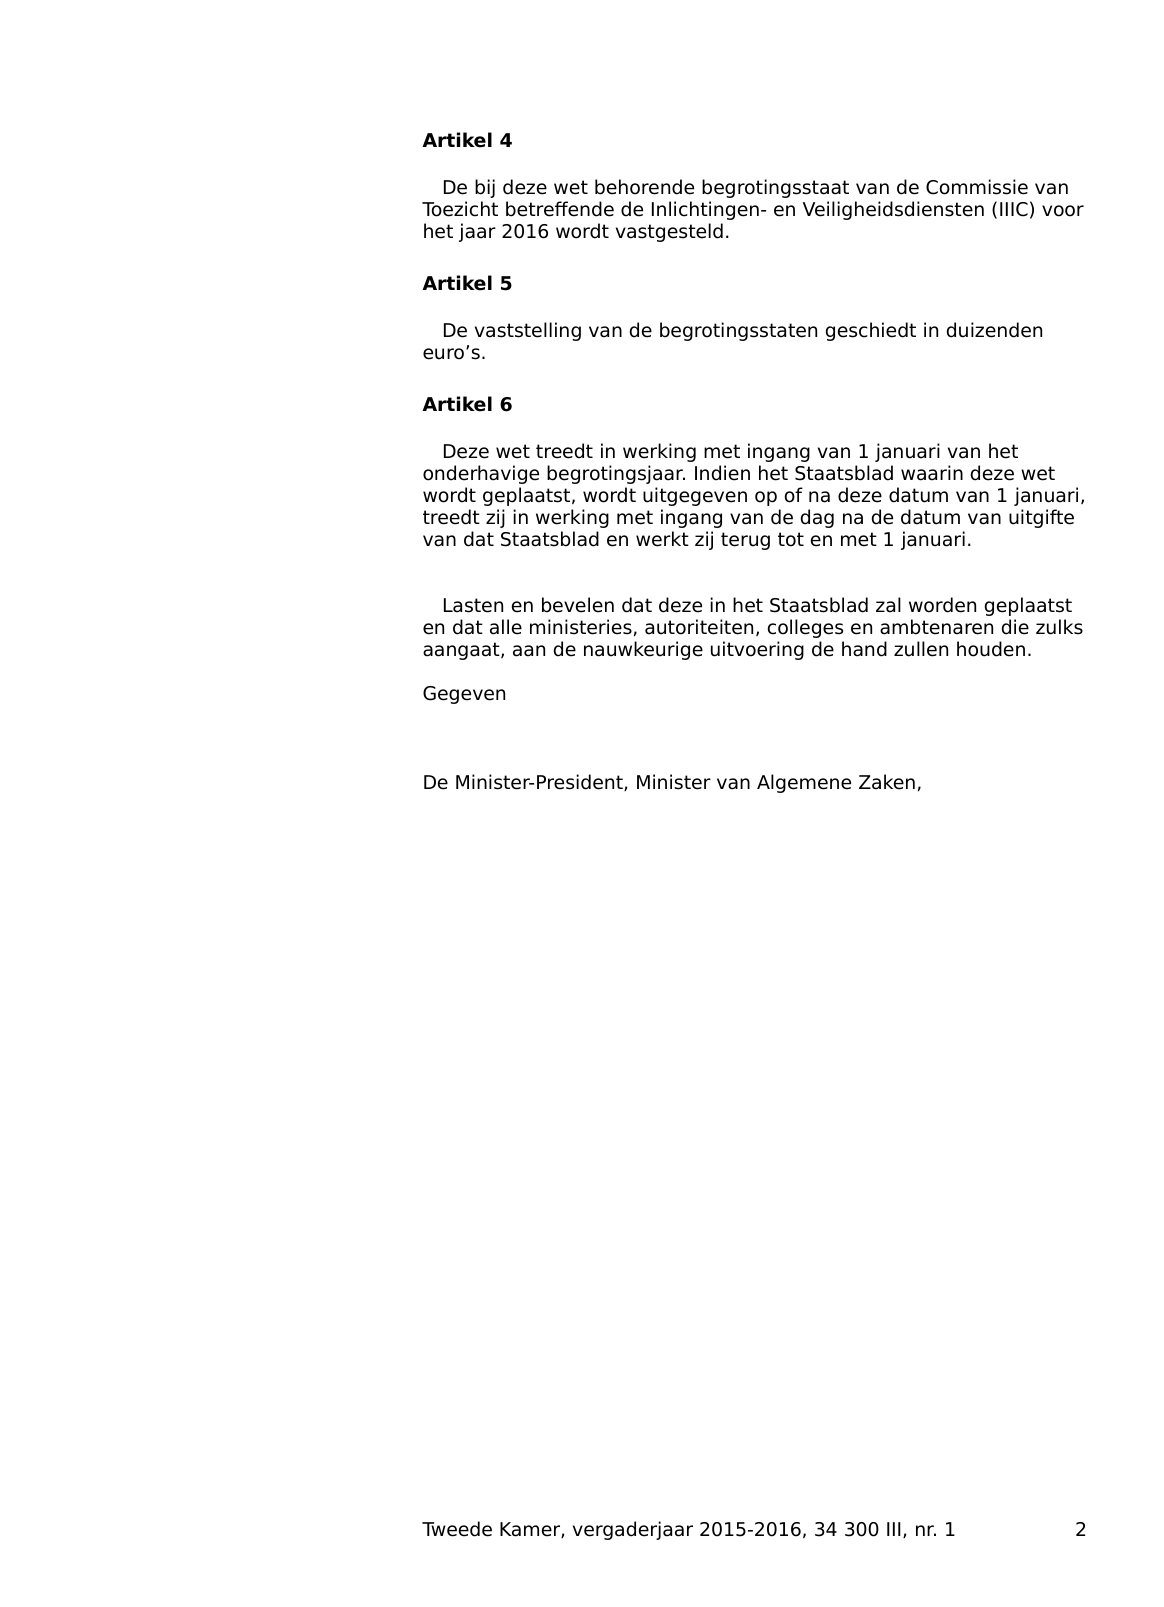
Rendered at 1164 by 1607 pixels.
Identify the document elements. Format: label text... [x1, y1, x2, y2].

subtitle Artikel 5 [422, 273, 1087, 295]
text De bij deze wet behorende begrotingsstaat van de Commissie van Toezicht betreffende de Inlichtingen- en Veiligheidsdiensten (IIIC) voor het jaar 2016 wordt vastgesteld. [422, 177, 1087, 243]
text Deze wet treedt in werking met ingang van 1 januari van het onderhavige begrotingsjaar. Indien het Staatsblad waarin deze wet wordt geplaatst, wordt uitgegeven op of na deze datum van 1 januari, treedt zij in werking met ingang van de dag na de datum van uitgifte van dat Staatsblad en werkt zij terug tot en met 1 januari. [422, 441, 1087, 551]
text Lasten en bevelen dat deze in het Staatsblad zal worden geplaatst en dat alle ministeries, autoriteiten, colleges en ambtenaren die zulks aangaat, aan de nauwkeurige uitvoering de hand zullen houden. [422, 595, 1087, 661]
text Gegeven [422, 683, 1087, 705]
text De vaststelling van de begrotingsstaten geschiedt in duizenden euro’s. [422, 320, 1087, 364]
subtitle Artikel 6 [422, 394, 1087, 416]
subtitle Artikel 4 [422, 130, 1087, 152]
text De Minister-President, Minister van Algemene Zaken, [422, 772, 1087, 794]
